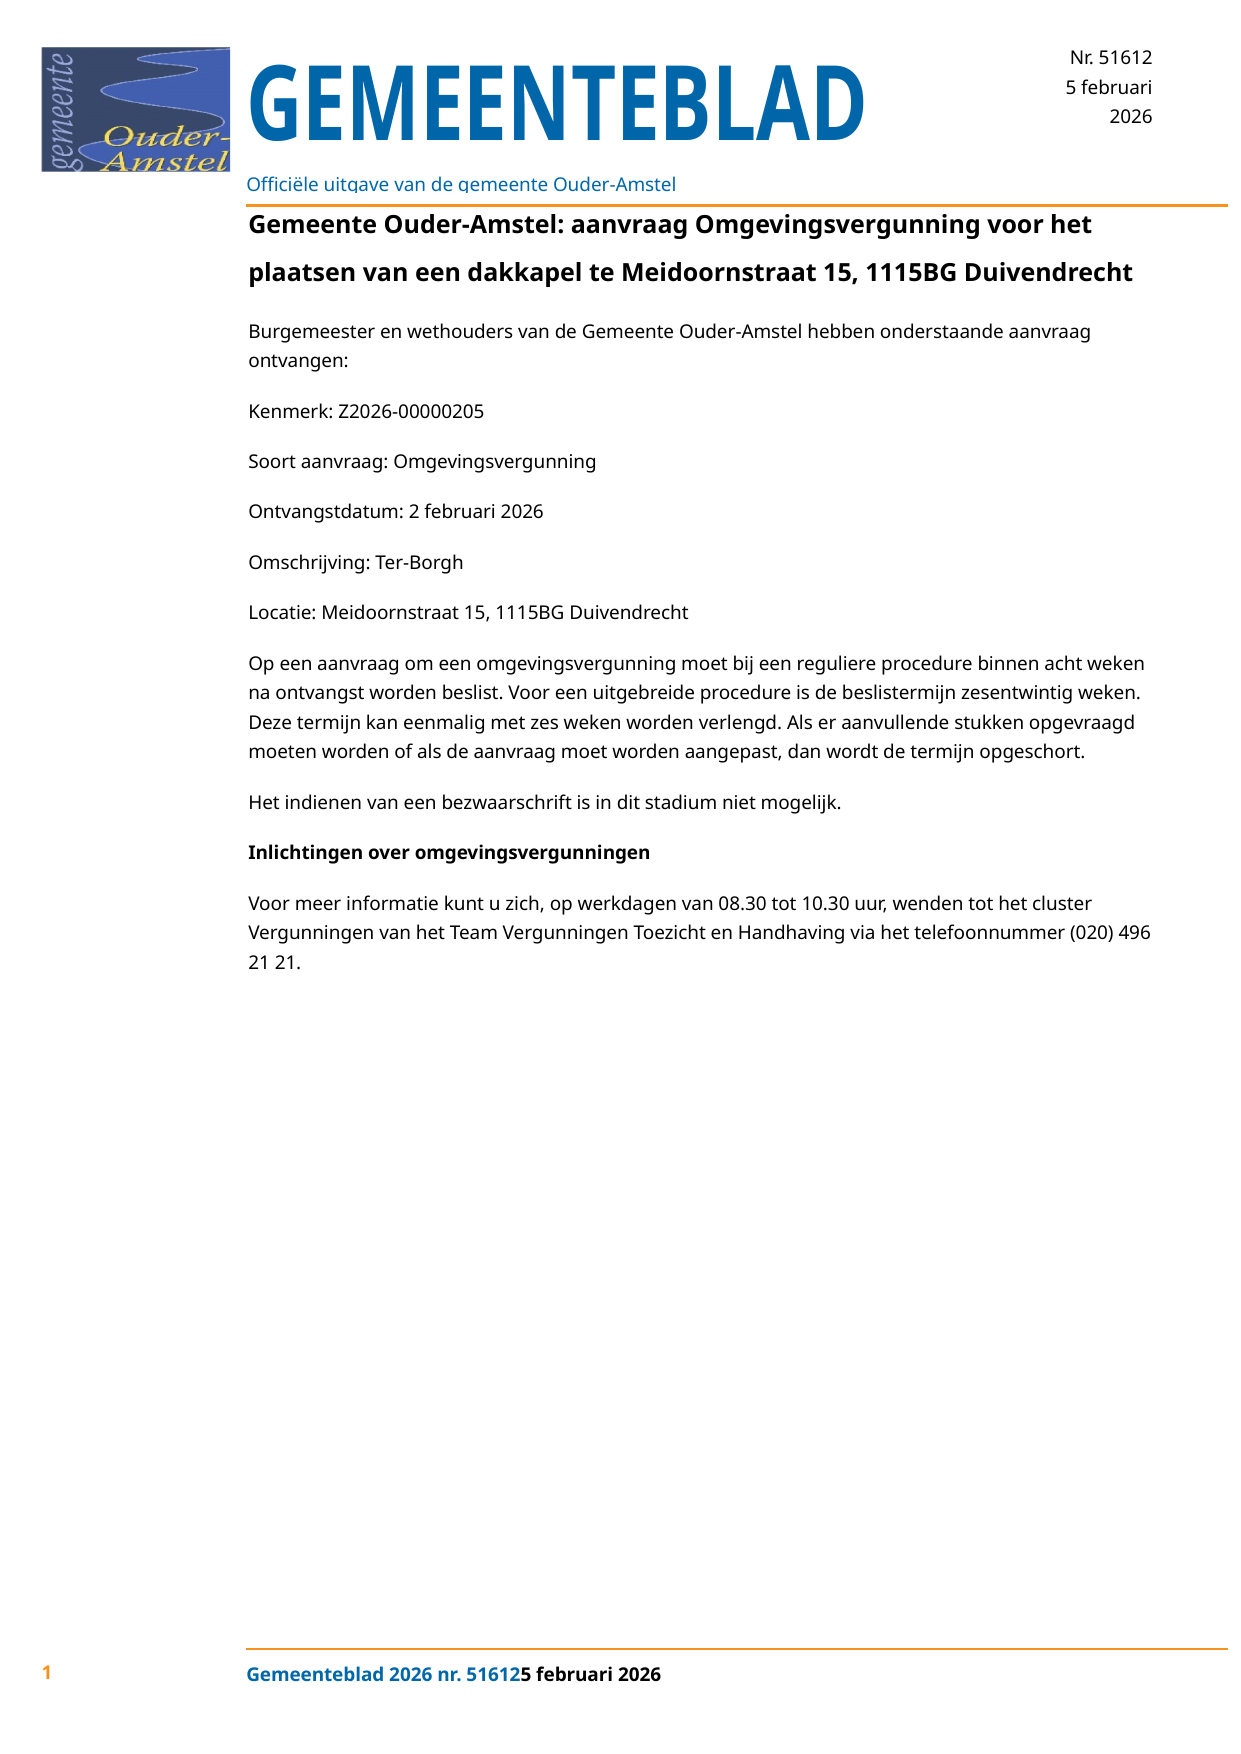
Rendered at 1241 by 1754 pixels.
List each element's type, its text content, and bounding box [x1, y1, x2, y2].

text Voor meer informatie kunt u zich, op werkdagen van 08.30 tot 10.30 uur, wenden tot het cluster Vergunningen van het Team Vergunningen Toezicht en Handhaving via het telefoonnummer (020) 496 21 21. [248, 890, 1152, 975]
text Op een aanvraag om een omgevingsvergunning moet bij een reguliere procedure binnen acht weken na ontvangst worden beslist. Voor een uitgebreide procedure is de beslistermijn zesentwintig weken. Deze termijn kan eenmalig met zes weken worden verlengd. Als er aanvullende stukken opgevraagd moeten worden of als de aanvraag moet worden aangepast, dan wordt de termijn opgeschort. [248, 650, 1152, 764]
text Ontvangstdatum: 2 februari 2026 [248, 499, 1152, 524]
text Gemeente Ouder-Amstel: aanvraag Omgevingsvergunning voor het plaatsen van een dakkapel te Meidoornstraat 15, 1115BG Duivendrecht [248, 207, 1152, 288]
picture [41, 47, 231, 172]
text Soort aanvraag: Omgevingsvergunning [248, 448, 1152, 474]
text Locatie: Meidoornstraat 15, 1115BG Duivendrecht [248, 599, 1152, 625]
text Burgemeester en wethouders van de Gemeente Ouder-Amstel hebben onderstaande aanvraag ontvangen: [248, 318, 1152, 373]
text Inlichtingen over omgevingsvergunningen [248, 839, 1152, 865]
text Kenmerk: Z2026-00000205 [248, 398, 1152, 424]
text Omschrijving: Ter-Borgh [248, 549, 1152, 575]
text Het indienen van een bezwaarschrift is in dit stadium niet mogelijk. [248, 789, 1152, 815]
